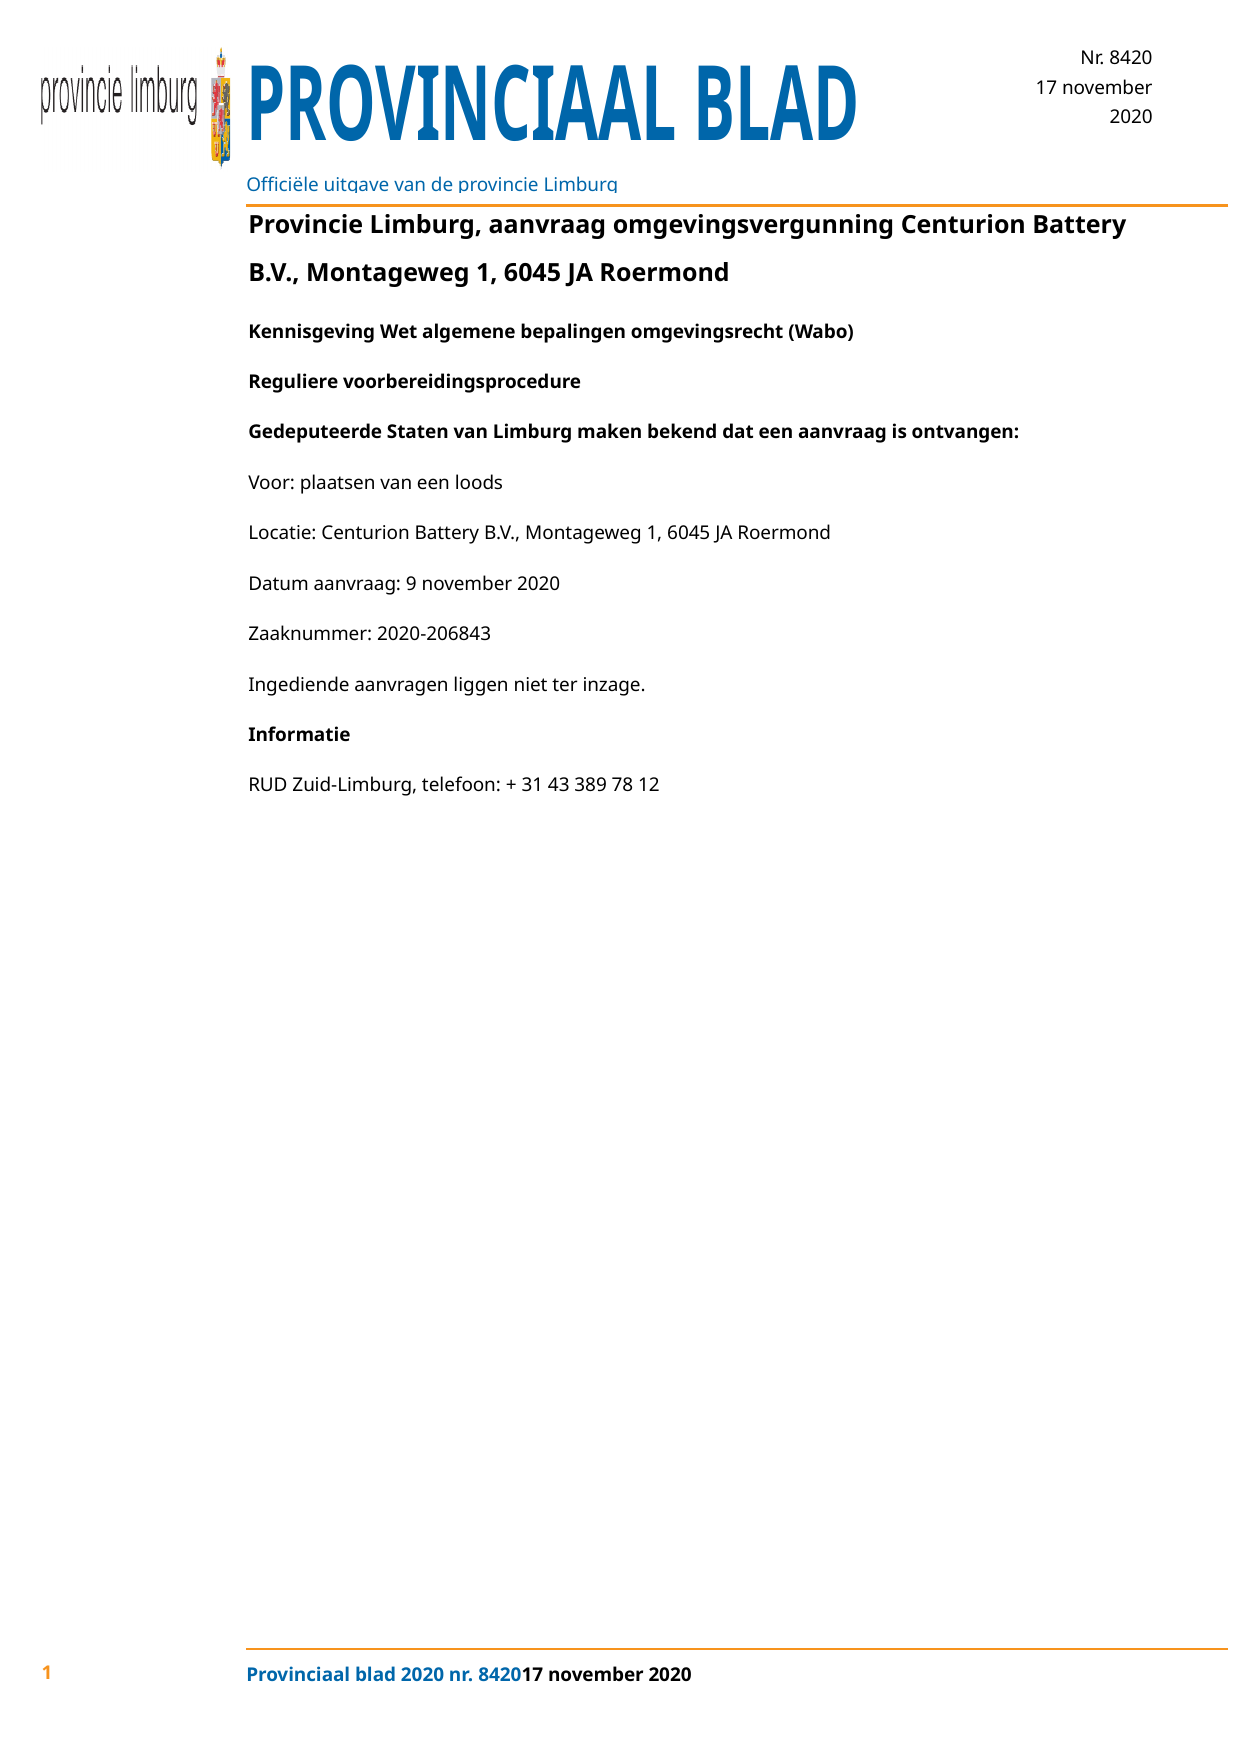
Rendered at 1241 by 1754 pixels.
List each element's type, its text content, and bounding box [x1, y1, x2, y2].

text Ingediende aanvragen liggen niet ter inzage. [248, 671, 1152, 697]
picture [41, 47, 231, 172]
text Datum aanvraag: 9 november 2020 [248, 570, 1152, 596]
text Locatie: Centurion Battery B.V., Montageweg 1, 6045 JA Roermond [248, 519, 1152, 545]
text Informatie [248, 721, 1152, 747]
text Zaaknummer: 2020-206843 [248, 620, 1152, 646]
text Provincie Limburg, aanvraag omgevingsvergunning Centurion Battery B.V., Montageweg 1, 6045 JA Roermond [248, 207, 1152, 288]
text Voor: plaatsen van een loods [248, 469, 1152, 495]
text Kennisgeving Wet algemene bepalingen omgevingsrecht (Wabo) [248, 318, 1152, 344]
text Reguliere voorbereidingsprocedure [248, 368, 1152, 394]
text Gedeputeerde Staten van Limburg maken bekend dat een aanvraag is ontvangen: [248, 419, 1152, 444]
text RUD Zuid-Limburg, telefoon: + 31 43 389 78 12 [248, 772, 1152, 797]
